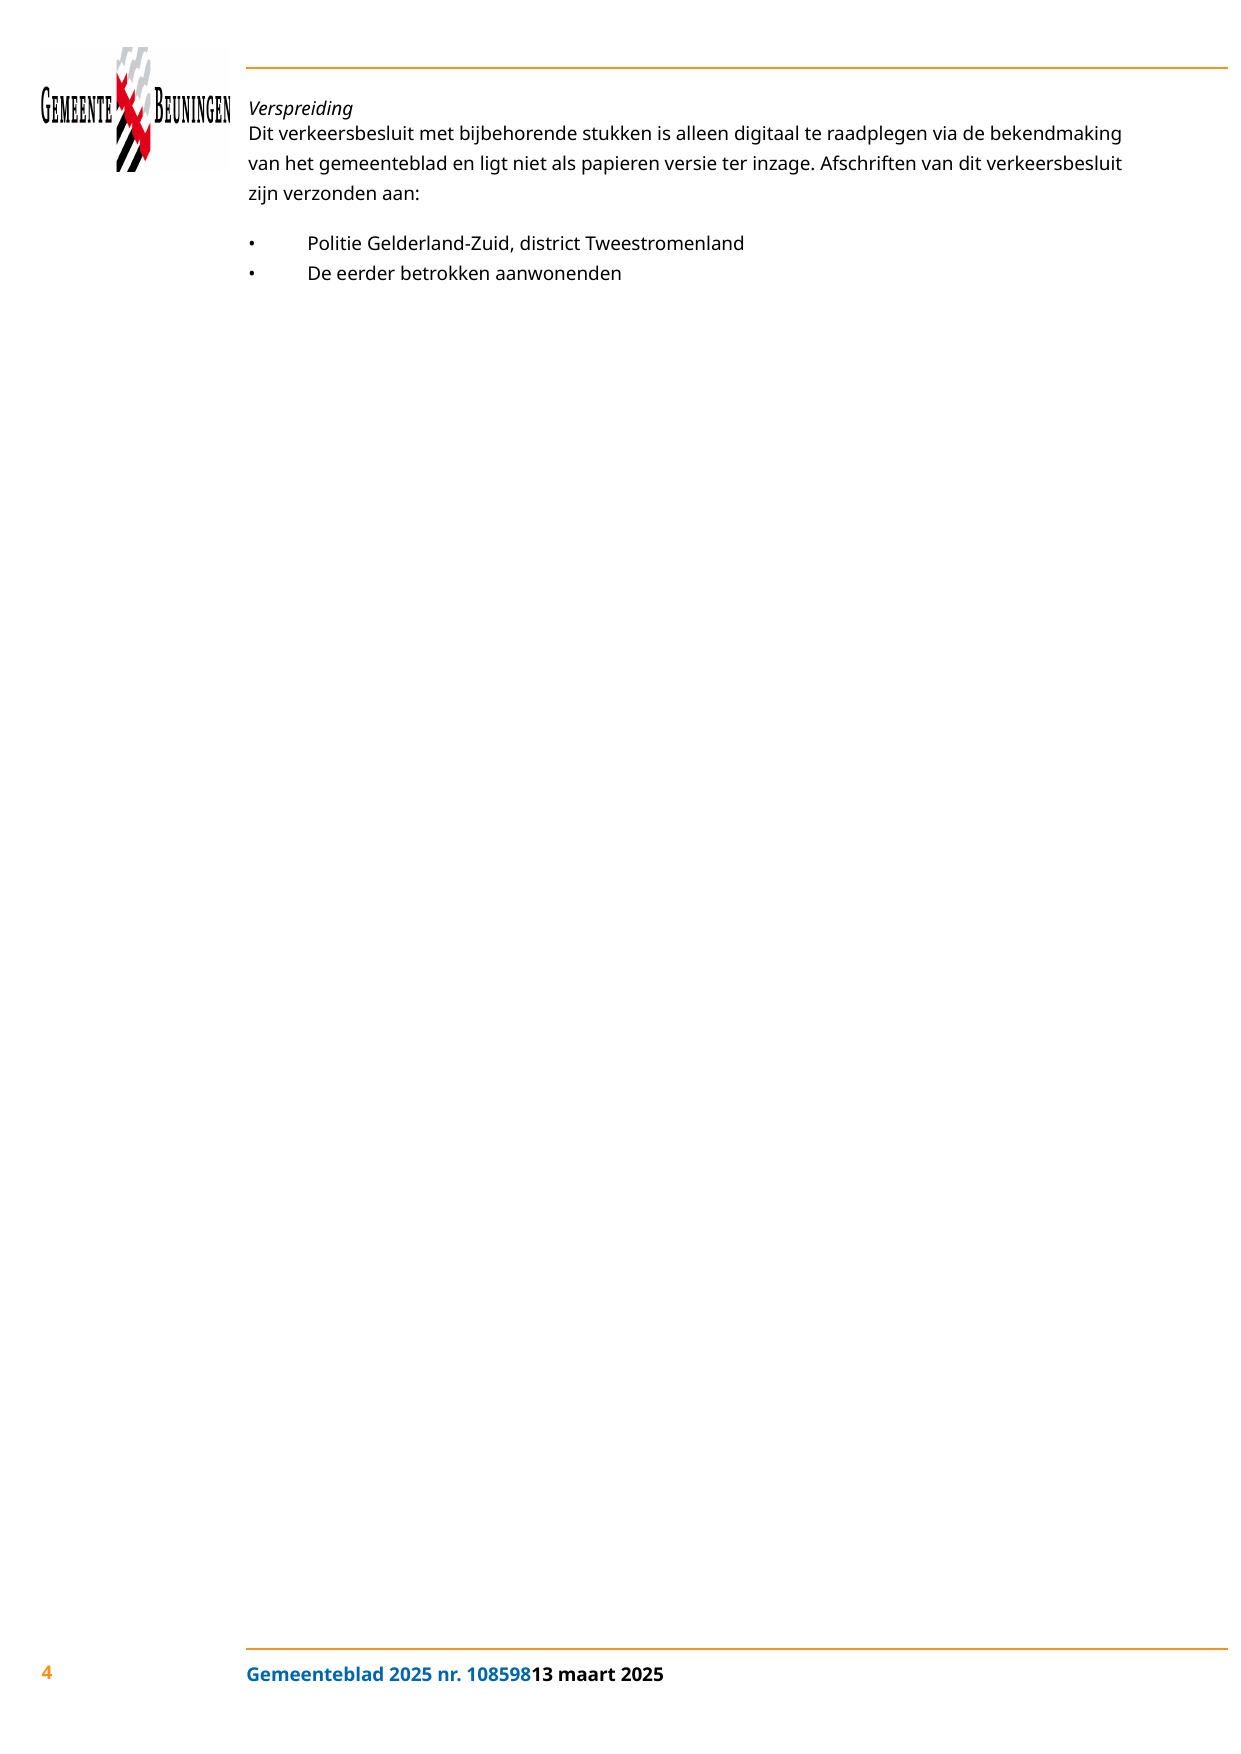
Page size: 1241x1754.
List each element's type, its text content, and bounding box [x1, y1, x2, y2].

list Politie Gelderland-Zuid, district Tweestromenland [248, 230, 1152, 256]
list De eerder betrokken aanwonenden [248, 260, 1152, 285]
text Dit verkeersbesluit met bijbehorende stukken is alleen digitaal te raadplegen via de bekendmaking van het gemeenteblad en ligt niet als papieren versie ter inzage. Afschriften van dit verkeersbesluit zijn verzonden aan: [248, 121, 1152, 205]
text Verspreiding [248, 95, 1152, 121]
picture [41, 47, 231, 172]
